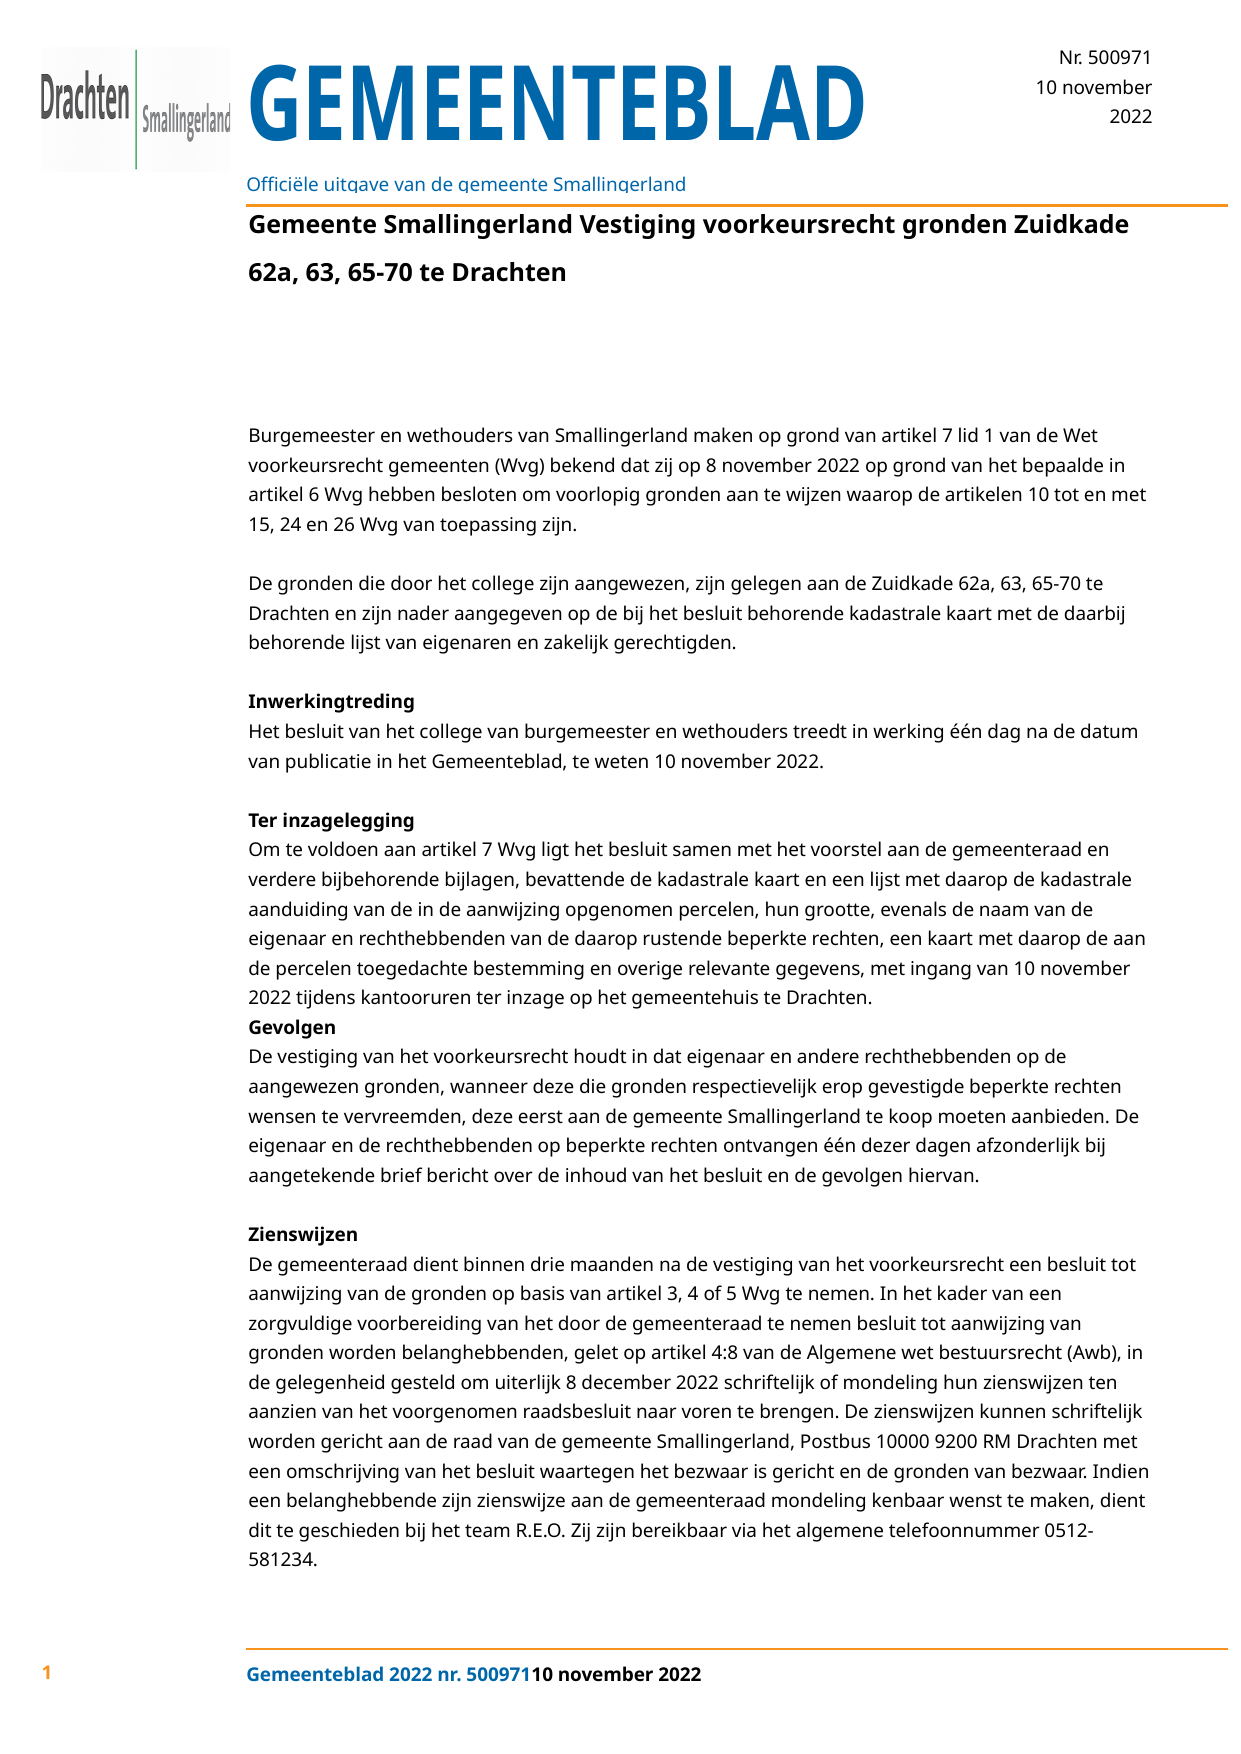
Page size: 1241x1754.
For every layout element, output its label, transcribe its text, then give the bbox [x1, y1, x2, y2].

text De vestiging van het voorkeursrecht houdt in dat eigenaar en andere rechthebbenden op de aangewezen gronden, wanneer deze die gronden respectievelijk erop gevestigde beperkte rechten wensen te vervreemden, deze eerst aan de gemeente Smallingerland te koop moeten aanbieden. De eigenaar en de rechthebbenden op beperkte rechten ontvangen één dezer dagen afzonderlijk bij aangetekende brief bericht over de inhoud van het besluit en de gevolgen hiervan. [248, 1044, 1152, 1188]
text Gemeente Smallingerland Vestiging voorkeursrecht gronden Zuidkade 62a, 63, 65-70 te Drachten [248, 207, 1152, 288]
picture [41, 47, 231, 172]
text Gevolgen [248, 1014, 1152, 1040]
text Burgemeester en wethouders van Smallingerland maken op grond van artikel 7 lid 1 van de Wet voorkeursrecht gemeenten (Wvg) bekend dat zij op 8 november 2022 op grond van het bepaalde in artikel 6 Wvg hebben besloten om voorlopig gronden aan te wijzen waarop de artikelen 10 tot en met 15, 24 en 26 Wvg van toepassing zijn. [248, 422, 1152, 537]
text Ter inzagelegging [248, 807, 1152, 833]
text Het besluit van het college van burgemeester en wethouders treedt in werking één dag na de datum van publicatie in het Gemeenteblad, te weten 10 november 2022. [248, 718, 1152, 774]
text Inwerkingtreding [248, 689, 1152, 714]
text Om te voldoen aan artikel 7 Wvg ligt het besluit samen met het voorstel aan de gemeenteraad en verdere bijbehorende bijlagen, bevattende de kadastrale kaart en een lijst met daarop de kadastrale aanduiding van de in de aanwijzing opgenomen percelen, hun grootte, evenals de naam van de eigenaar en rechthebbenden van de daarop rustende beperkte rechten, een kaart met daarop de aan de percelen toegedachte bestemming en overige relevante gegevens, met ingang van 10 november 2022 tijdens kantooruren ter inzage op het gemeentehuis te Drachten. [248, 837, 1152, 1010]
text De gemeenteraad dient binnen drie maanden na de vestiging van het voorkeursrecht een besluit tot aanwijzing van de gronden op basis van artikel 3, 4 of 5 Wvg te nemen. In het kader van een zorgvuldige voorbereiding van het door de gemeenteraad te nemen besluit tot aanwijzing van gronden worden belanghebbenden, gelet op artikel 4:8 van de Algemene wet bestuursrecht (Awb), in de gelegenheid gesteld om uiterlijk 8 december 2022 schriftelijk of mondeling hun zienswijzen ten aanzien van het voorgenomen raadsbesluit naar voren te brengen. De zienswijzen kunnen schriftelijk worden gericht aan de raad van de gemeente Smallingerland, Postbus 10000 9200 RM Drachten met een omschrijving van het besluit waartegen het bezwaar is gericht en de gronden van bezwaar. Indien een belanghebbende zijn zienswijze aan de gemeenteraad mondeling kenbaar wenst te maken, dient dit te geschieden bij het team R.E.O. Zij zijn bereikbaar via het algemene telefoonnummer 0512-581234. [248, 1251, 1152, 1572]
text Zienswijzen [248, 1221, 1152, 1247]
text De gronden die door het college zijn aangewezen, zijn gelegen aan de Zuidkade 62a, 63, 65-70 te Drachten en zijn nader aangegeven op de bij het besluit behorende kadastrale kaart met de daarbij behorende lijst van eigenaren en zakelijk gerechtigden. [248, 570, 1152, 655]
